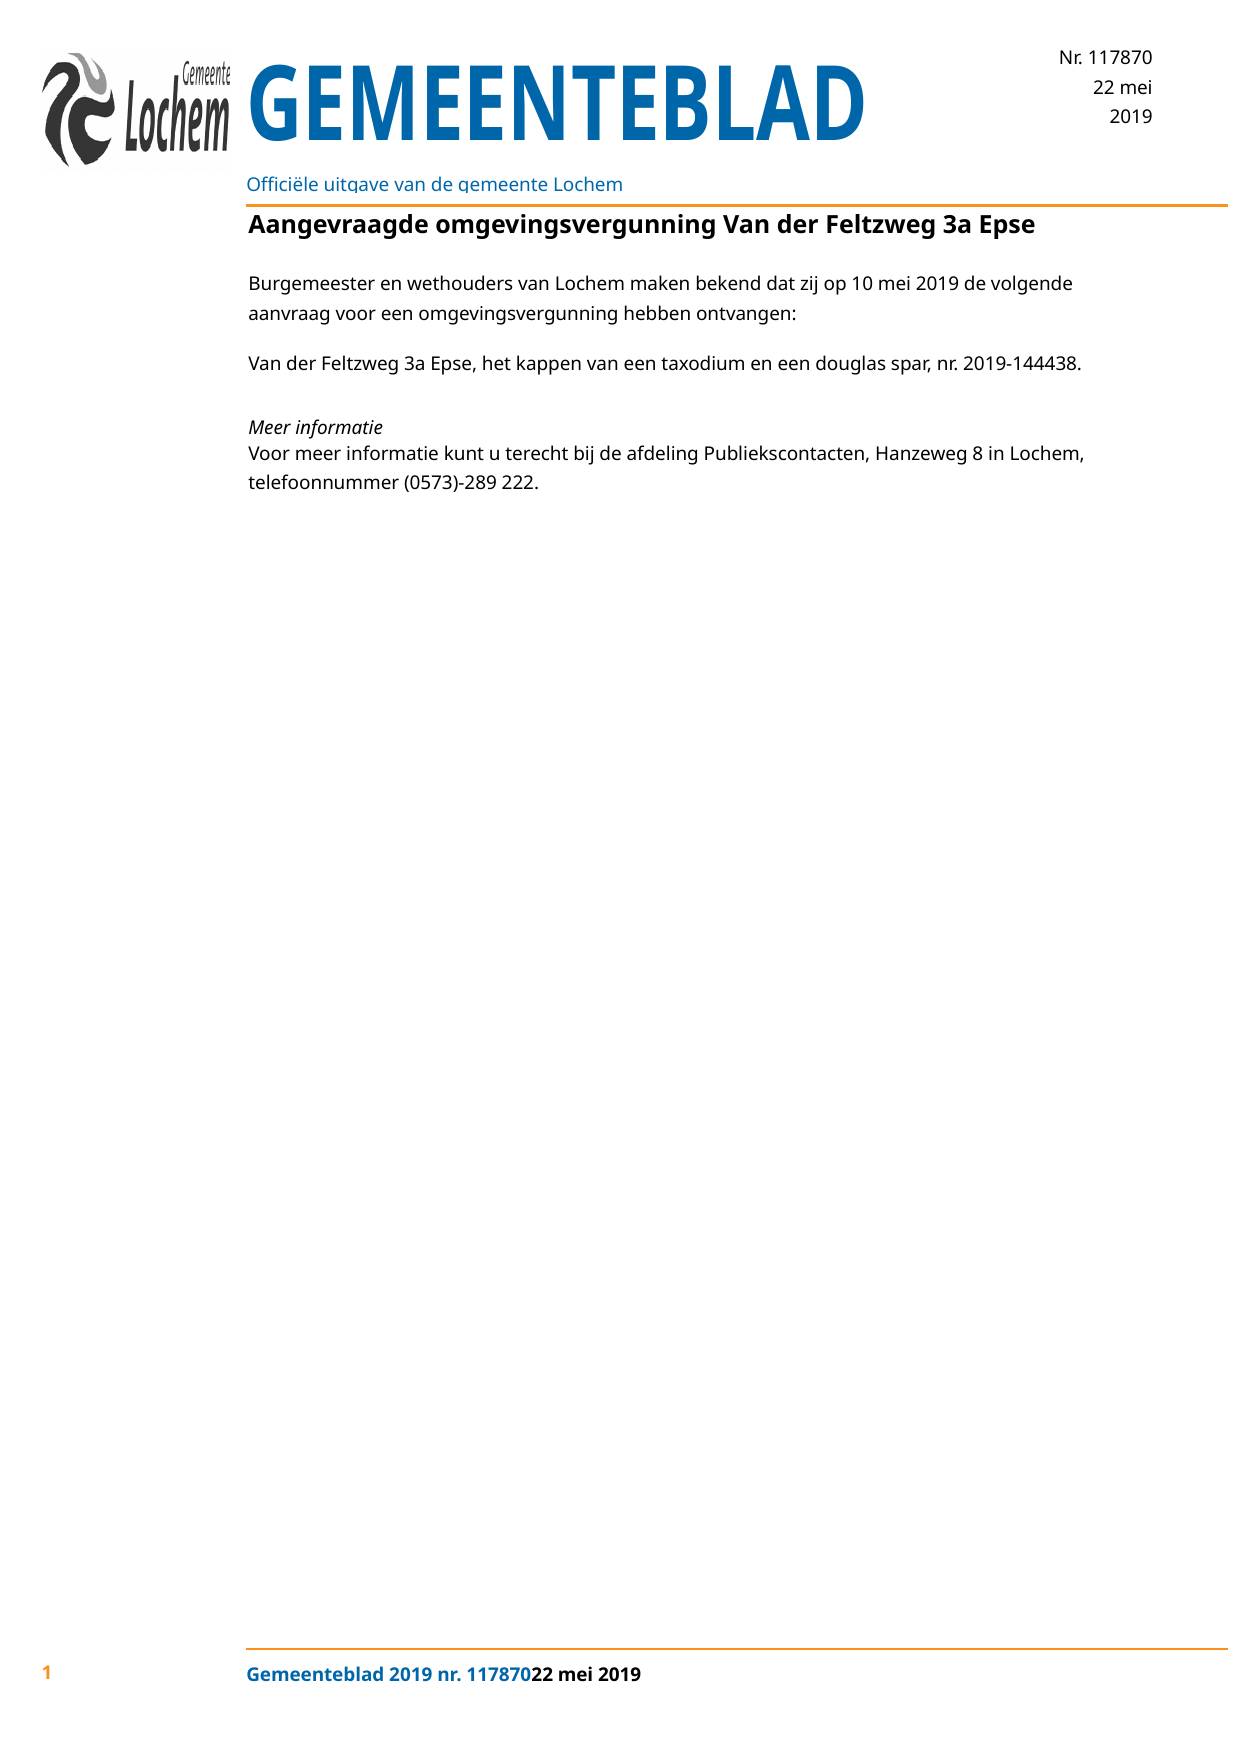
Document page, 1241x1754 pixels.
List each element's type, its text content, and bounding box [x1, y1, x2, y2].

picture [41, 47, 231, 172]
text Voor meer informatie kunt u terecht bij de afdeling Publiekscontacten, Hanzeweg 8 in Lochem, telefoonnummer (0573)-289 222. [248, 440, 1152, 495]
text Burgemeester en wethouders van Lochem maken bekend dat zij op 10 mei 2019 de volgende aanvraag voor een omgevingsvergunning hebben ontvangen: [248, 270, 1152, 326]
text Van der Feltzweg 3a Epse, het kappen van een taxodium en een douglas spar, nr. 2019-144438. [248, 350, 1152, 376]
text Meer informatie [248, 414, 1152, 440]
text Aangevraagde omgevingsvergunning Van der Feltzweg 3a Epse [248, 207, 1152, 241]
